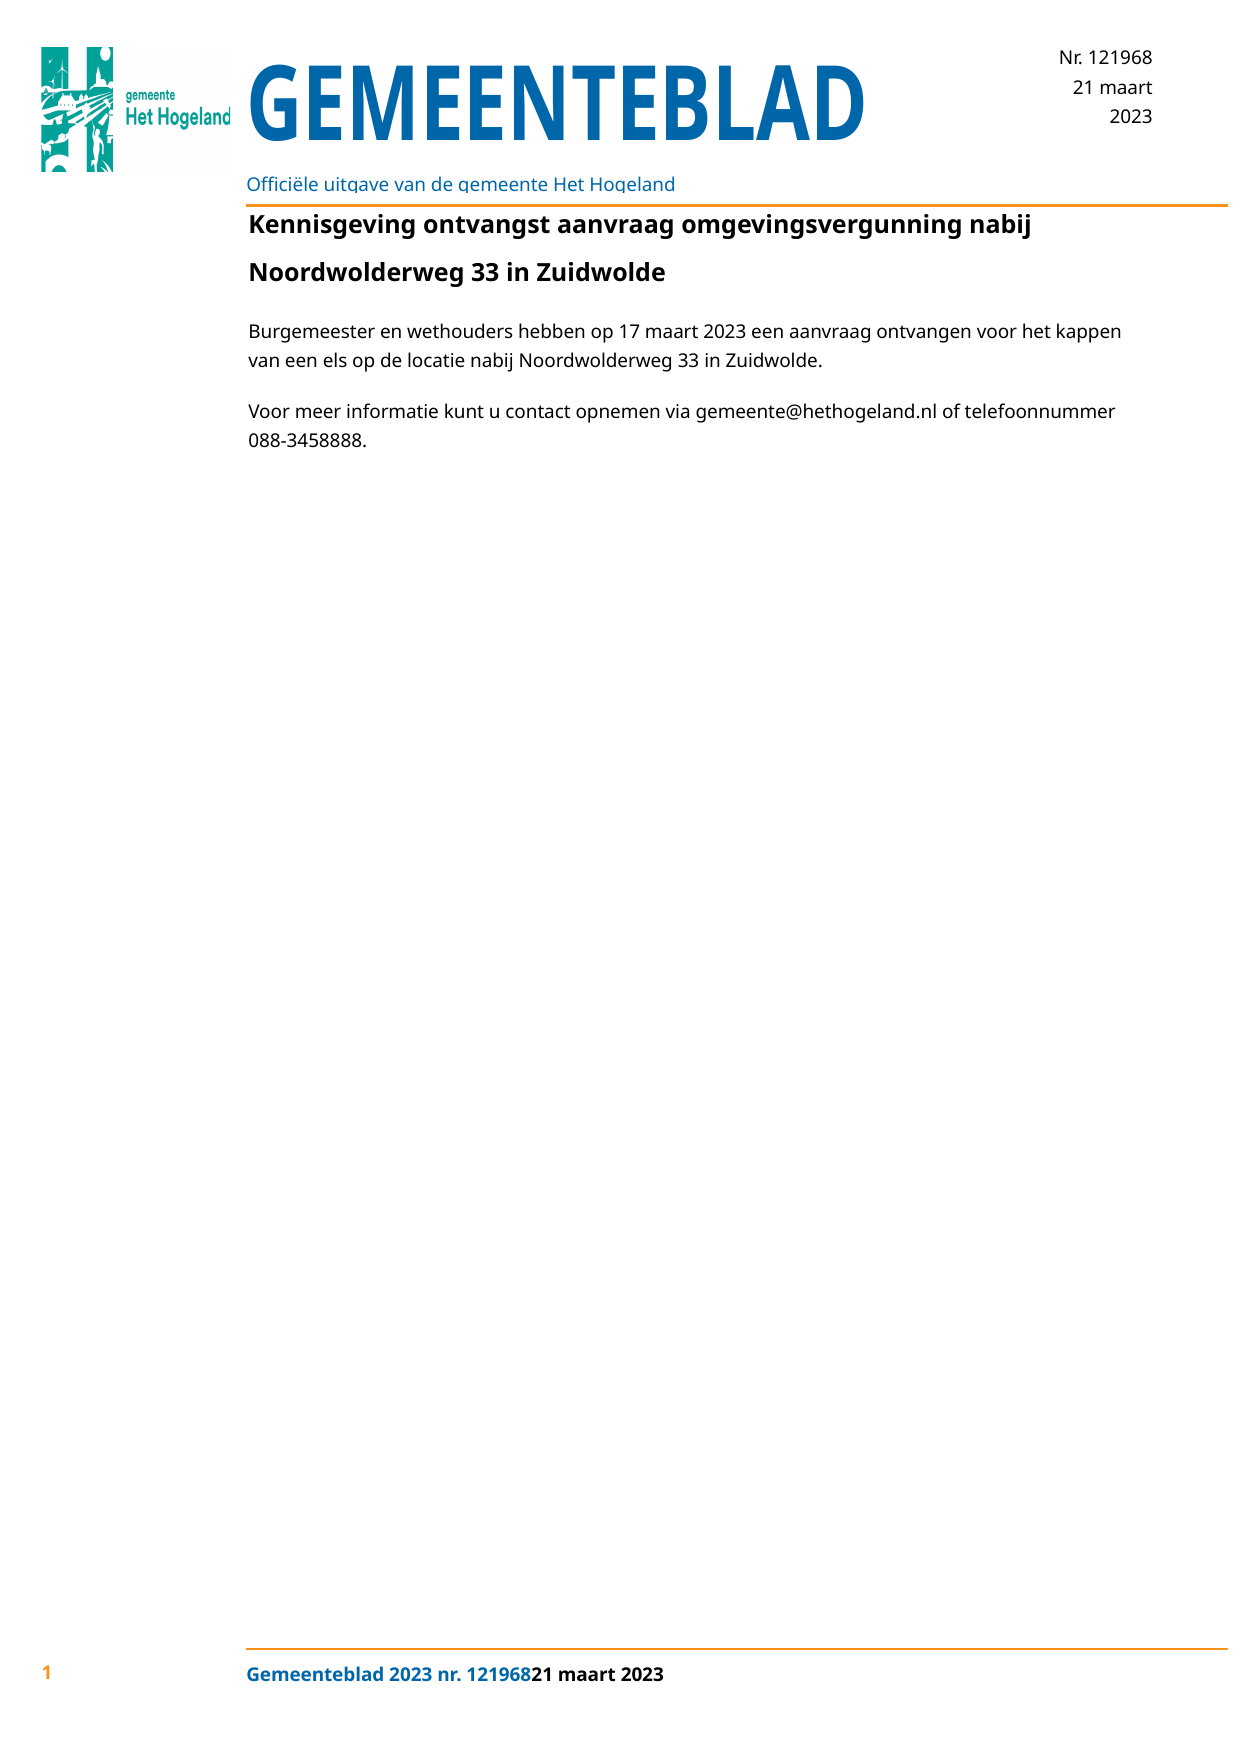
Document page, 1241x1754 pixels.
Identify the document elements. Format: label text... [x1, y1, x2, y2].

text Voor meer informatie kunt u contact opnemen via gemeente@hethogeland.nl of telefoonnummer 088-3458888. [248, 398, 1152, 453]
text Kennisgeving ontvangst aanvraag omgevingsvergunning nabij Noordwolderweg 33 in Zuidwolde [248, 207, 1152, 288]
picture [41, 47, 231, 172]
text Burgemeester en wethouders hebben op 17 maart 2023 een aanvraag ontvangen voor het kappen van een els op de locatie nabij Noordwolderweg 33 in Zuidwolde. [248, 318, 1152, 373]
